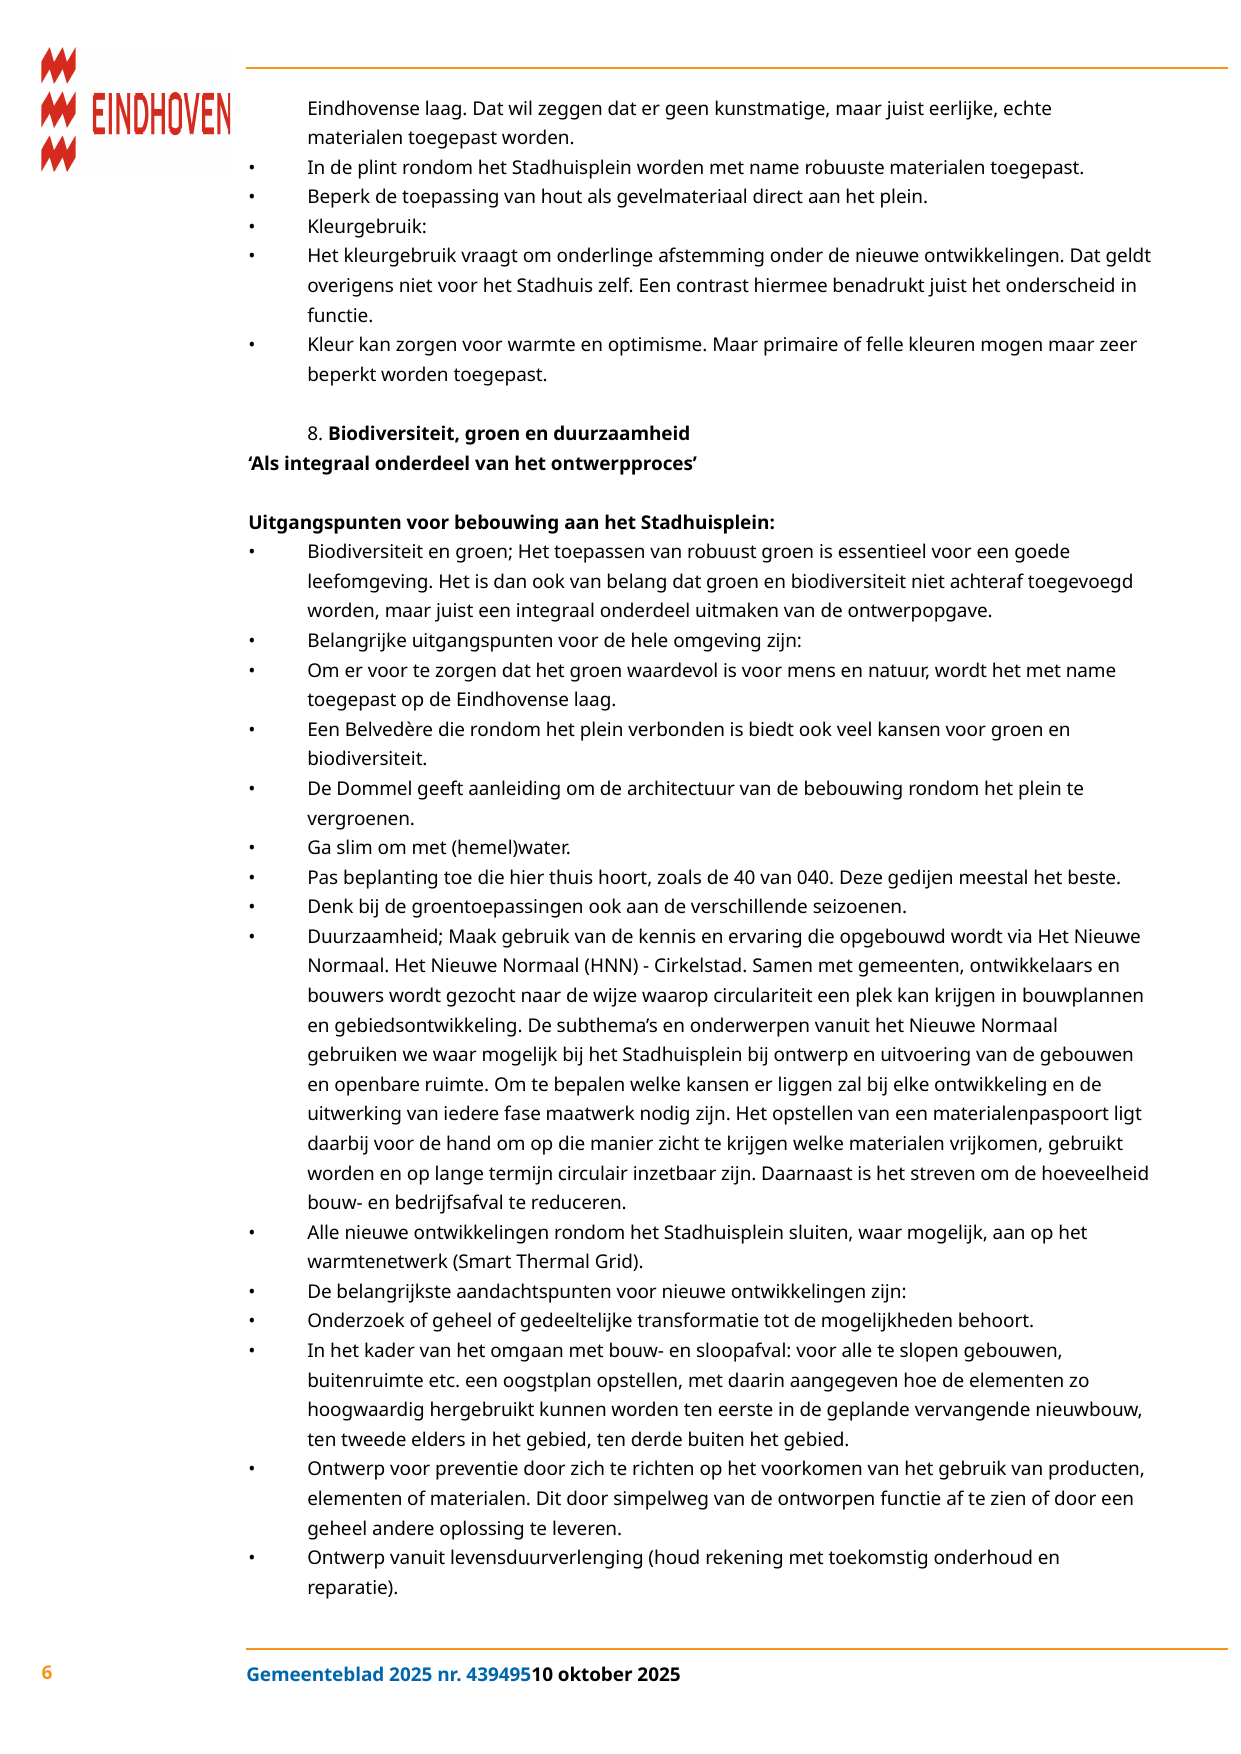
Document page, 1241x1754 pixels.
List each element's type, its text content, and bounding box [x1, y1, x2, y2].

list 8. Biodiversiteit, groen en duurzaamheid [248, 420, 1152, 446]
list Belangrijke uitgangspunten voor de hele omgeving zijn: [248, 627, 1152, 653]
list In de plint rondom het Stadhuisplein worden met name robuuste materialen toegepast. [248, 154, 1152, 180]
list Het kleurgebruik vraagt om onderlinge afstemming onder de nieuwe ontwikkelingen. Dat geldt overigens niet voor het Stadhuis zelf. Een contrast hiermee benadrukt juist het onderscheid in functie. [248, 243, 1152, 328]
list Ontwerp voor preventie door zich te richten op het voorkomen van het gebruik van producten, elementen of materialen. Dit door simpelweg van de ontworpen functie af te zien of door een geheel andere oplossing te leveren. [248, 1456, 1152, 1541]
list Biodiversiteit en groen; Het toepassen van robuust groen is essentieel voor een goede leefomgeving. Het is dan ook van belang dat groen en biodiversiteit niet achteraf toegevoegd worden, maar juist een integraal onderdeel uitmaken van de ontwerpopgave. [248, 538, 1152, 623]
list Ontwerp vanuit levensduurverlenging (houd rekening met toekomstig onderhoud en reparatie). [248, 1544, 1152, 1600]
list Ga slim om met (hemel)water. [248, 834, 1152, 860]
list Alle nieuwe ontwikkelingen rondom het Stadhuisplein sluiten, waar mogelijk, aan op het warmtenetwerk (Smart Thermal Grid). [248, 1219, 1152, 1274]
list Om er voor te zorgen dat het groen waardevol is voor mens en natuur, wordt het met name toegepast op de Eindhovense laag. [248, 657, 1152, 712]
list Pas beplanting toe die hier thuis hoort, zoals de 40 van 040. Deze gedijen meestal het beste. [248, 864, 1152, 890]
list De belangrijkste aandachtspunten voor nieuwe ontwikkelingen zijn: [248, 1278, 1152, 1304]
list In het kader van het omgaan met bouw- en sloopafval: voor alle te slopen gebouwen, buitenruimte etc. een oogstplan opstellen, met daarin aangegeven hoe de elementen zo hoogwaardig hergebruikt kunnen worden ten eerste in de geplande vervangende nieuwbouw, ten tweede elders in het gebied, ten derde buiten het gebied. [248, 1337, 1152, 1452]
list Duurzaamheid; Maak gebruik van de kennis en ervaring die opgebouwd wordt via Het Nieuwe Normaal. Het Nieuwe Normaal (HNN) - Cirkelstad. Samen met gemeenten, ontwikkelaars en bouwers wordt gezocht naar de wijze waarop circulariteit een plek kan krijgen in bouwplannen en gebiedsontwikkeling. De subthema’s en onderwerpen vanuit het Nieuwe Normaal gebruiken we waar mogelijk bij het Stadhuisplein bij ontwerp en uitvoering van de gebouwen en openbare ruimte. Om te bepalen welke kansen er liggen zal bij elke ontwikkeling en de uitwerking van iedere fase maatwerk nodig zijn. Het opstellen van een materialenpaspoort ligt daarbij voor de hand om op die manier zicht te krijgen welke materialen vrijkomen, gebruikt worden en op lange termijn circulair inzetbaar zijn. Daarnaast is het streven om de hoeveelheid bouw- en bedrijfsafval te reduceren. [248, 923, 1152, 1215]
picture [41, 47, 231, 172]
text ‘Als integraal onderdeel van het ontwerpproces’ [248, 450, 1152, 476]
list Eindhovense laag. Dat wil zeggen dat er geen kunstmatige, maar juist eerlijke, echte materialen toegepast worden. [248, 95, 1152, 150]
list Kleurgebruik: [248, 213, 1152, 239]
list De Dommel geeft aanleiding om de architectuur van de bebouwing rondom het plein te vergroenen. [248, 775, 1152, 831]
list Denk bij de groentoepassingen ook aan de verschillende seizoenen. [248, 893, 1152, 919]
list Onderzoek of geheel of gedeeltelijke transformatie tot de mogelijkheden behoort. [248, 1308, 1152, 1333]
text Uitgangspunten voor bebouwing aan het Stadhuisplein: [248, 509, 1152, 535]
list Beperk de toepassing van hout als gevelmateriaal direct aan het plein. [248, 183, 1152, 209]
list Kleur kan zorgen voor warmte en optimisme. Maar primaire of felle kleuren mogen maar zeer beperkt worden toegepast. [248, 331, 1152, 387]
list Een Belvedère die rondom het plein verbonden is biedt ook veel kansen voor groen en biodiversiteit. [248, 716, 1152, 771]
